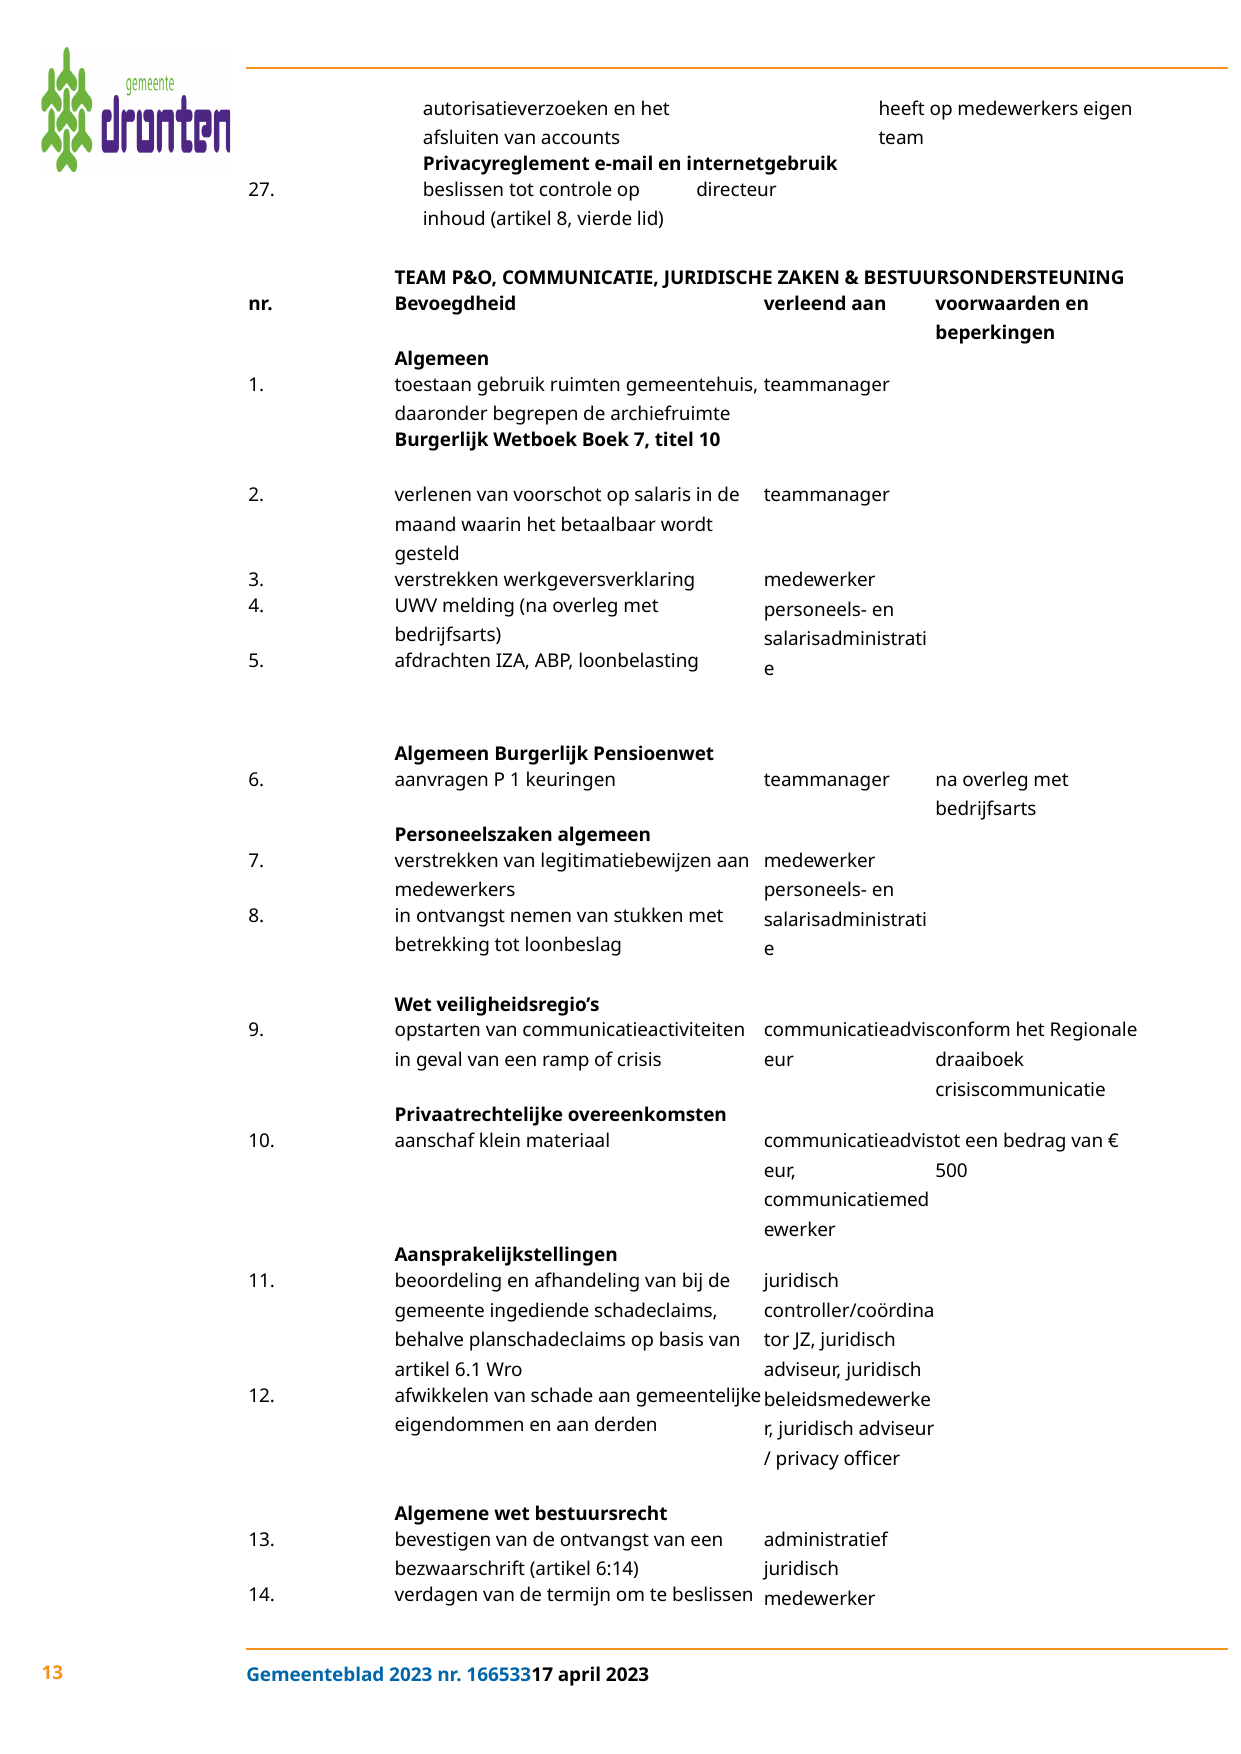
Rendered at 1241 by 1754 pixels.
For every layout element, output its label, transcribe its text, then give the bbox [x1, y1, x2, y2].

table_cell verstrekken van legitimatiebewijzen aan medewerkers [394, 847, 763, 902]
table_cell teammanager [764, 371, 935, 426]
table_cell medewerker personeels- en salarisadministratie [764, 566, 935, 740]
picture [41, 47, 231, 172]
table_cell autorisatieverzoeken en het afsluiten van accounts [423, 95, 696, 150]
table_cell 10. [248, 1127, 394, 1242]
table_cell 9. [248, 1017, 394, 1101]
table_cell verstrekken werkgeversverklaring [394, 566, 763, 592]
table_cell 14. [248, 1581, 394, 1611]
table_cell Bevoegdheid [394, 290, 763, 345]
table_header TEAM P&O, COMMUNICATIE, JURIDISCHE ZAKEN & BESTUURSONDERSTEUNING [394, 264, 1152, 290]
table_cell heeft op medewerkers eigen team [878, 95, 1152, 150]
table_cell Algemeen [394, 345, 1152, 371]
table_cell UWV melding (na overleg met bedrijfsarts) [394, 592, 763, 647]
table_cell 8. [248, 902, 394, 991]
table_cell 6. [248, 766, 394, 821]
table_cell [878, 176, 1152, 231]
table_cell beslissen tot controle op inhoud (artikel 8, vierde lid) [423, 176, 696, 231]
table_cell [248, 345, 394, 371]
table_cell medewerker personeels- en salarisadministratie [764, 847, 935, 991]
table_cell aanvragen P 1 keuringen [394, 766, 763, 821]
table_cell verleend aan [764, 290, 935, 345]
table_cell Privacyreglement e-mail en internetgebruik [423, 150, 1152, 176]
table_cell communicatieadviseur [764, 1017, 935, 1101]
table_cell Algemeen Burgerlijk Pensioenwet [394, 740, 1152, 766]
table_cell administratief juridisch medewerker [764, 1526, 935, 1611]
table_cell directeur [696, 176, 878, 231]
table_cell 12. [248, 1382, 394, 1500]
table_cell 11. [248, 1268, 394, 1382]
table_cell [248, 740, 394, 766]
table_cell na overleg met bedrijfsarts [935, 766, 1152, 821]
table_cell [696, 95, 878, 150]
table_cell opstarten van communicatieactiviteiten in geval van een ramp of crisis [394, 1017, 763, 1101]
table_cell in ontvangst nemen van stukken met betrekking tot loonbeslag [394, 902, 763, 991]
table_cell bevestigen van de ontvangst van een bezwaarschrift (artikel 6:14) [394, 1526, 763, 1581]
table_cell 13. [248, 1526, 394, 1581]
table_cell 4. [248, 592, 394, 647]
table_cell [935, 371, 1152, 426]
table_cell [248, 1500, 394, 1526]
table_cell [935, 1526, 1152, 1611]
table_cell voorwaarden en beperkingen [935, 290, 1152, 345]
table_cell [248, 1242, 394, 1267]
table_cell teammanager [764, 766, 935, 821]
table_cell Personeelszaken algemeen [394, 821, 1152, 847]
table_cell beoordeling en afhandeling van bij de gemeente ingediende schadeclaims, behalve planschadeclaims op basis van artikel 6.1 Wro [394, 1268, 763, 1382]
table_cell [935, 566, 1152, 740]
table_cell tot een bedrag van € 500 [935, 1127, 1152, 1242]
table_cell 3. [248, 566, 394, 592]
table_cell teammanager [764, 481, 935, 566]
table_cell [248, 821, 394, 847]
table_cell communicatieadviseur, communicatiemedewerker [764, 1127, 935, 1242]
table_cell Wet veiligheidsregio’s [394, 991, 1152, 1017]
table_cell 27. [248, 176, 423, 231]
table_cell toestaan gebruik ruimten gemeentehuis, daaronder begrepen de archiefruimte [394, 371, 763, 426]
table_cell Algemene wet bestuursrecht [394, 1500, 1152, 1526]
table_cell 7. [248, 847, 394, 902]
table_cell [248, 991, 394, 1017]
table_cell [248, 150, 423, 176]
table_cell 1. [248, 371, 394, 426]
table_cell [248, 1101, 394, 1127]
table_cell [248, 426, 394, 481]
table_cell afdrachten IZA, ABP, loonbelasting [394, 648, 763, 740]
table_cell Burgerlijk Wetboek Boek 7, titel 10 [394, 426, 1152, 481]
table_cell verlenen van voorschot op salaris in de maand waarin het betaalbaar wordt gesteld [394, 481, 763, 566]
table_cell nr. [248, 290, 394, 345]
table_cell Aansprakelijkstellingen [394, 1242, 1152, 1267]
table_cell juridisch controller/coördinator JZ, juridisch adviseur, juridisch beleidsmedewerker, juridisch adviseur / privacy officer [764, 1268, 935, 1500]
table_cell [935, 1268, 1152, 1500]
table_cell [935, 847, 1152, 991]
table_header [248, 264, 394, 290]
table_cell [935, 481, 1152, 566]
table_cell conform het Regionale draaiboek crisiscommunicatie [935, 1017, 1152, 1101]
table_cell afwikkelen van schade aan gemeentelijke eigendommen en aan derden [394, 1382, 763, 1500]
table_cell 2. [248, 481, 394, 566]
table_cell aanschaf klein materiaal [394, 1127, 763, 1242]
table_cell [248, 95, 423, 150]
table_cell 5. [248, 648, 394, 740]
table_cell Privaatrechtelijke overeenkomsten [394, 1101, 1152, 1127]
table_cell verdagen van de termijn om te beslissen [394, 1581, 763, 1611]
